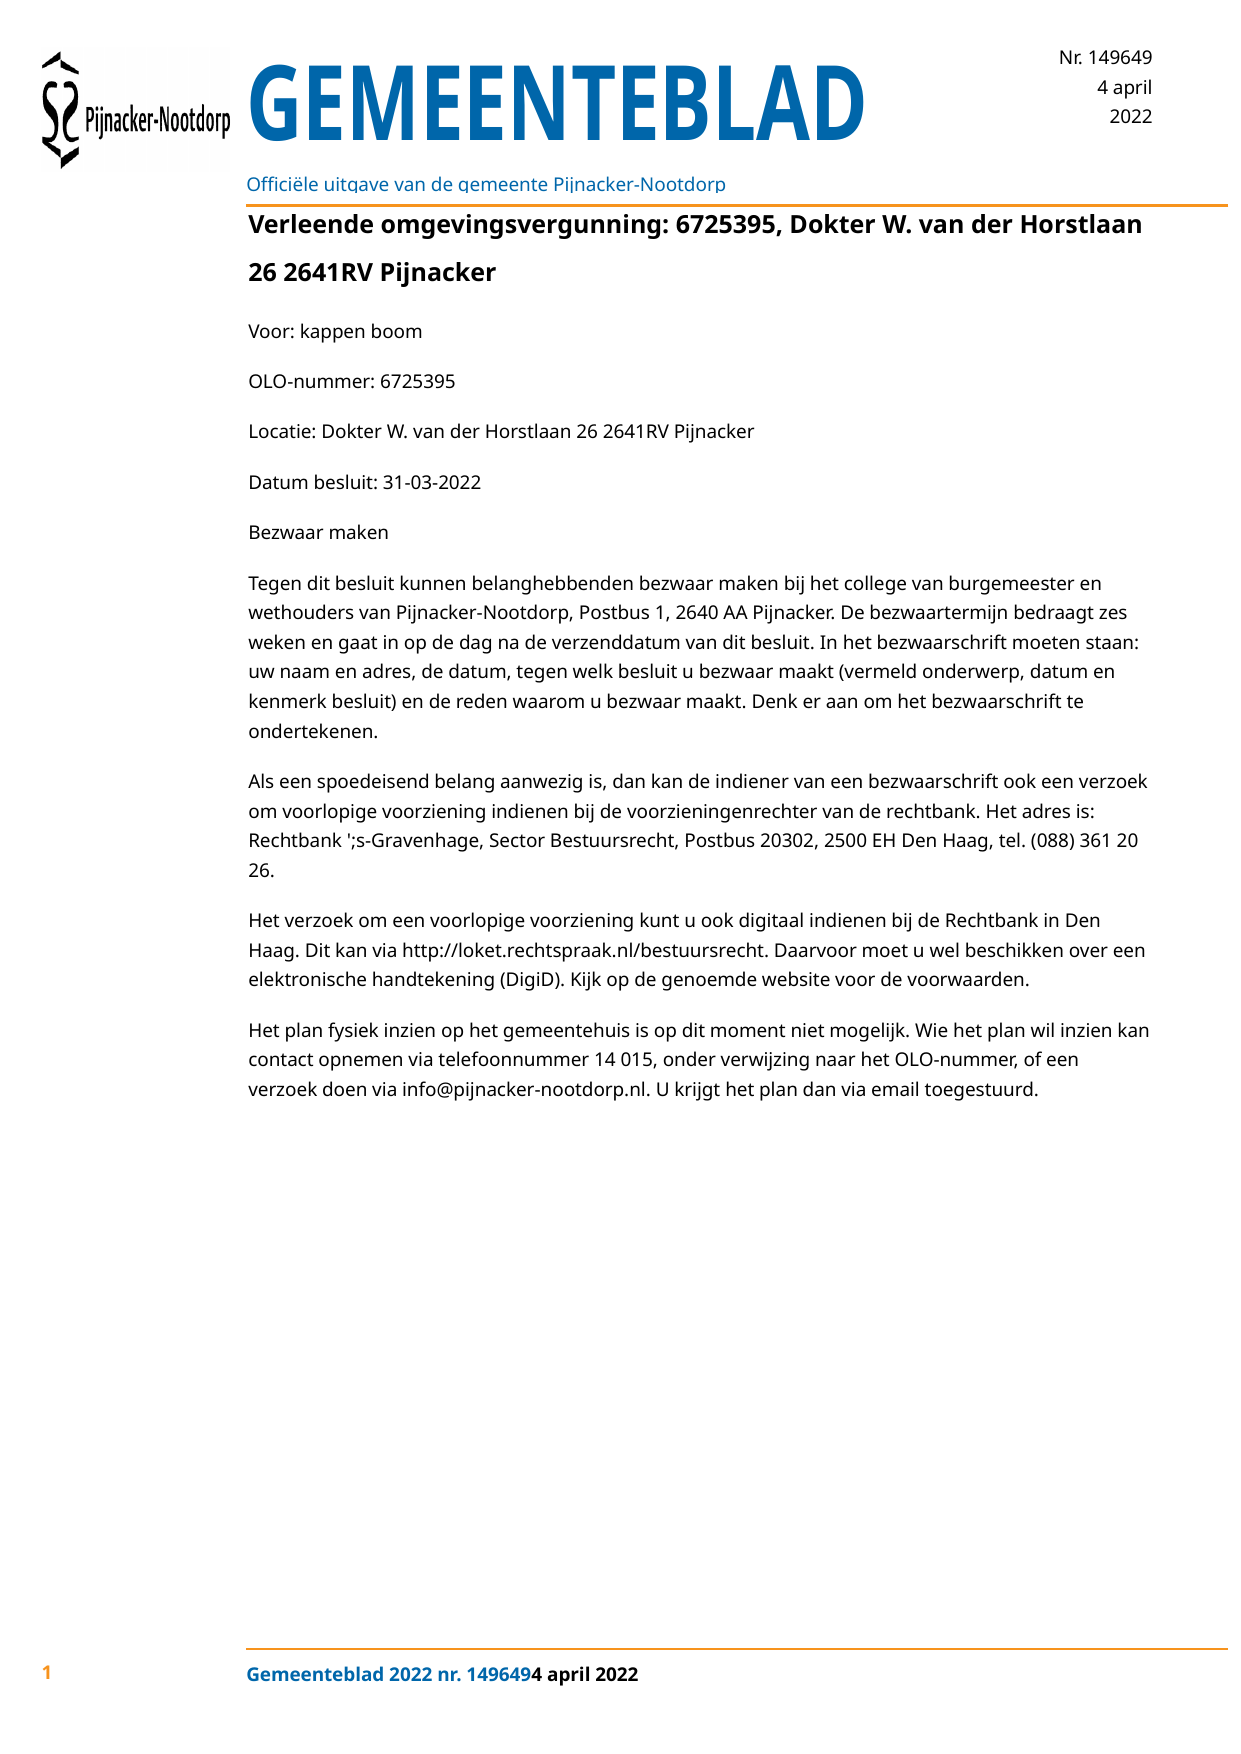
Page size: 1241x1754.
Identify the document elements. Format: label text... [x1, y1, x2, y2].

text Bezwaar maken [248, 519, 1152, 545]
text Tegen dit besluit kunnen belanghebbenden bezwaar maken bij het college van burgemeester en wethouders van Pijnacker-Nootdorp, Postbus 1, 2640 AA Pijnacker. De bezwaartermijn bedraagt zes weken en gaat in op de dag na de verzenddatum van dit besluit. In het bezwaarschrift moeten staan: uw naam en adres, de datum, tegen welk besluit u bezwaar maakt (vermeld onderwerp, datum en kenmerk besluit) en de reden waarom u bezwaar maakt. Denk er aan om het bezwaarschrift te ondertekenen. [248, 570, 1152, 744]
text Voor: kappen boom [248, 318, 1152, 344]
text Het verzoek om een voorlopige voorziening kunt u ook digitaal indienen bij de Rechtbank in Den Haag. Dit kan via http://loket.rechtspraak.nl/bestuursrecht. Daarvoor moet u wel beschikken over een elektronische handtekening (DigiD). Kijk op de genoemde website voor de voorwaarden. [248, 907, 1152, 992]
text Locatie: Dokter W. van der Horstlaan 26 2641RV Pijnacker [248, 419, 1152, 444]
text Datum besluit: 31-03-2022 [248, 469, 1152, 495]
text Als een spoedeisend belang aanwezig is, dan kan de indiener van een bezwaarschrift ook een verzoek om voorlopige voorziening indienen bij de voorzieningenrechter van de rechtbank. Het adres is: Rechtbank ';s-Gravenhage, Sector Bestuursrecht, Postbus 20302, 2500 EH Den Haag, tel. (088) 361 20 26. [248, 768, 1152, 883]
text Verleende omgevingsvergunning: 6725395, Dokter W. van der Horstlaan 26 2641RV Pijnacker [248, 207, 1152, 288]
picture [41, 47, 231, 172]
text OLO-nummer: 6725395 [248, 368, 1152, 394]
text Het plan fysiek inzien op het gemeentehuis is op dit moment niet mogelijk. Wie het plan wil inzien kan contact opnemen via telefoonnummer 14 015, onder verwijzing naar het OLO-nummer, of een verzoek doen via info@pijnacker-nootdorp.nl. U krijgt het plan dan via email toegestuurd. [248, 1017, 1152, 1102]
